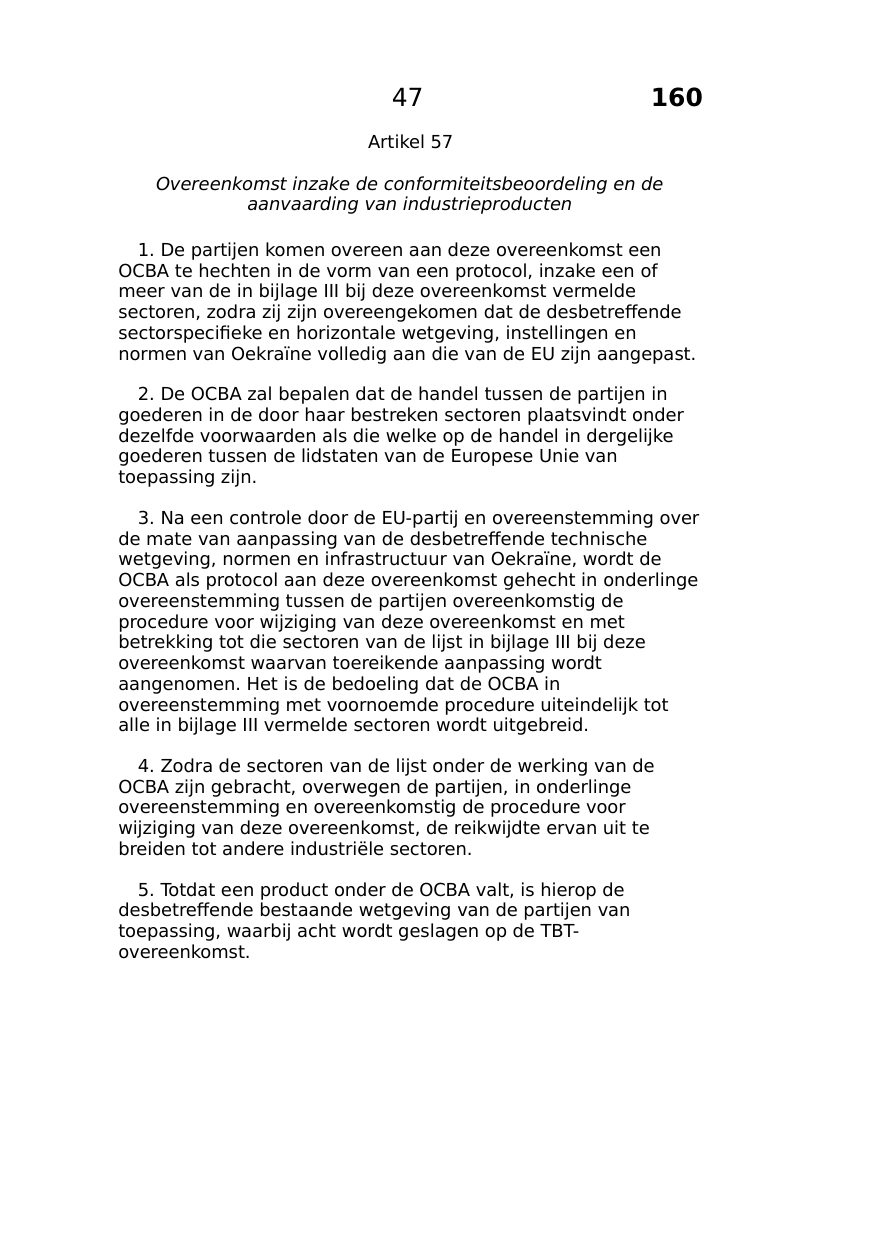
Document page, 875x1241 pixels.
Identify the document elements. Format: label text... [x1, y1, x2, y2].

text 3. Na een controle door de EU-partij en overeenstemming over de mate van aanpassing van de desbetreffende technische wetgeving, normen en infrastructuur van Oekraïne, wordt de OCBA als protocol aan deze overeenkomst gehecht in onderlinge overeenstemming tussen de partijen overeenkomstig de procedure voor wijziging van deze overeenkomst en met betrekking tot die sectoren van de lijst in bijlage III bij deze overeenkomst waarvan toereikende aanpassing wordt aangenomen. Het is de bedoeling dat de OCBA in overeenstemming met voornoemde procedure uiteindelijk tot alle in bijlage III vermelde sectoren wordt uitgebreid. [118, 508, 703, 736]
text 1. De partijen komen overeen aan deze overeenkomst een OCBA te hechten in de vorm van een protocol, inzake een of meer van de in bijlage III bij deze overeenkomst vermelde sectoren, zodra zij zijn overeengekomen dat de desbetreffende sectorspecifieke en horizontale wetgeving, instellingen en normen van Oekraïne volledig aan die van de EU zijn aangepast. [118, 240, 703, 364]
text 2. De OCBA zal bepalen dat de handel tussen de partijen in goederen in de door haar bestreken sectoren plaatsvindt onder dezelfde voorwaarden als die welke op de handel in dergelijke goederen tussen de lidstaten van de Europese Unie van toepassing zijn. [118, 384, 703, 488]
subtitle Artikel 57 Overeenkomst inzake de conformiteitsbeoordeling en de aanvaarding van industrieproducten [118, 132, 703, 215]
text 5. Totdat een product onder de OCBA valt, is hierop de desbetreffende bestaande wetgeving van de partijen van toepassing, waarbij acht wordt geslagen op de TBT-overeenkomst. [118, 879, 703, 962]
text 4. Zodra de sectoren van de lijst onder de werking van de OCBA zijn gebracht, overwegen de partijen, in onderlinge overeenstemming en overeenkomstig de procedure voor wijziging van deze overeenkomst, de reikwijdte ervan uit te breiden tot andere industriële sectoren. [118, 756, 703, 859]
